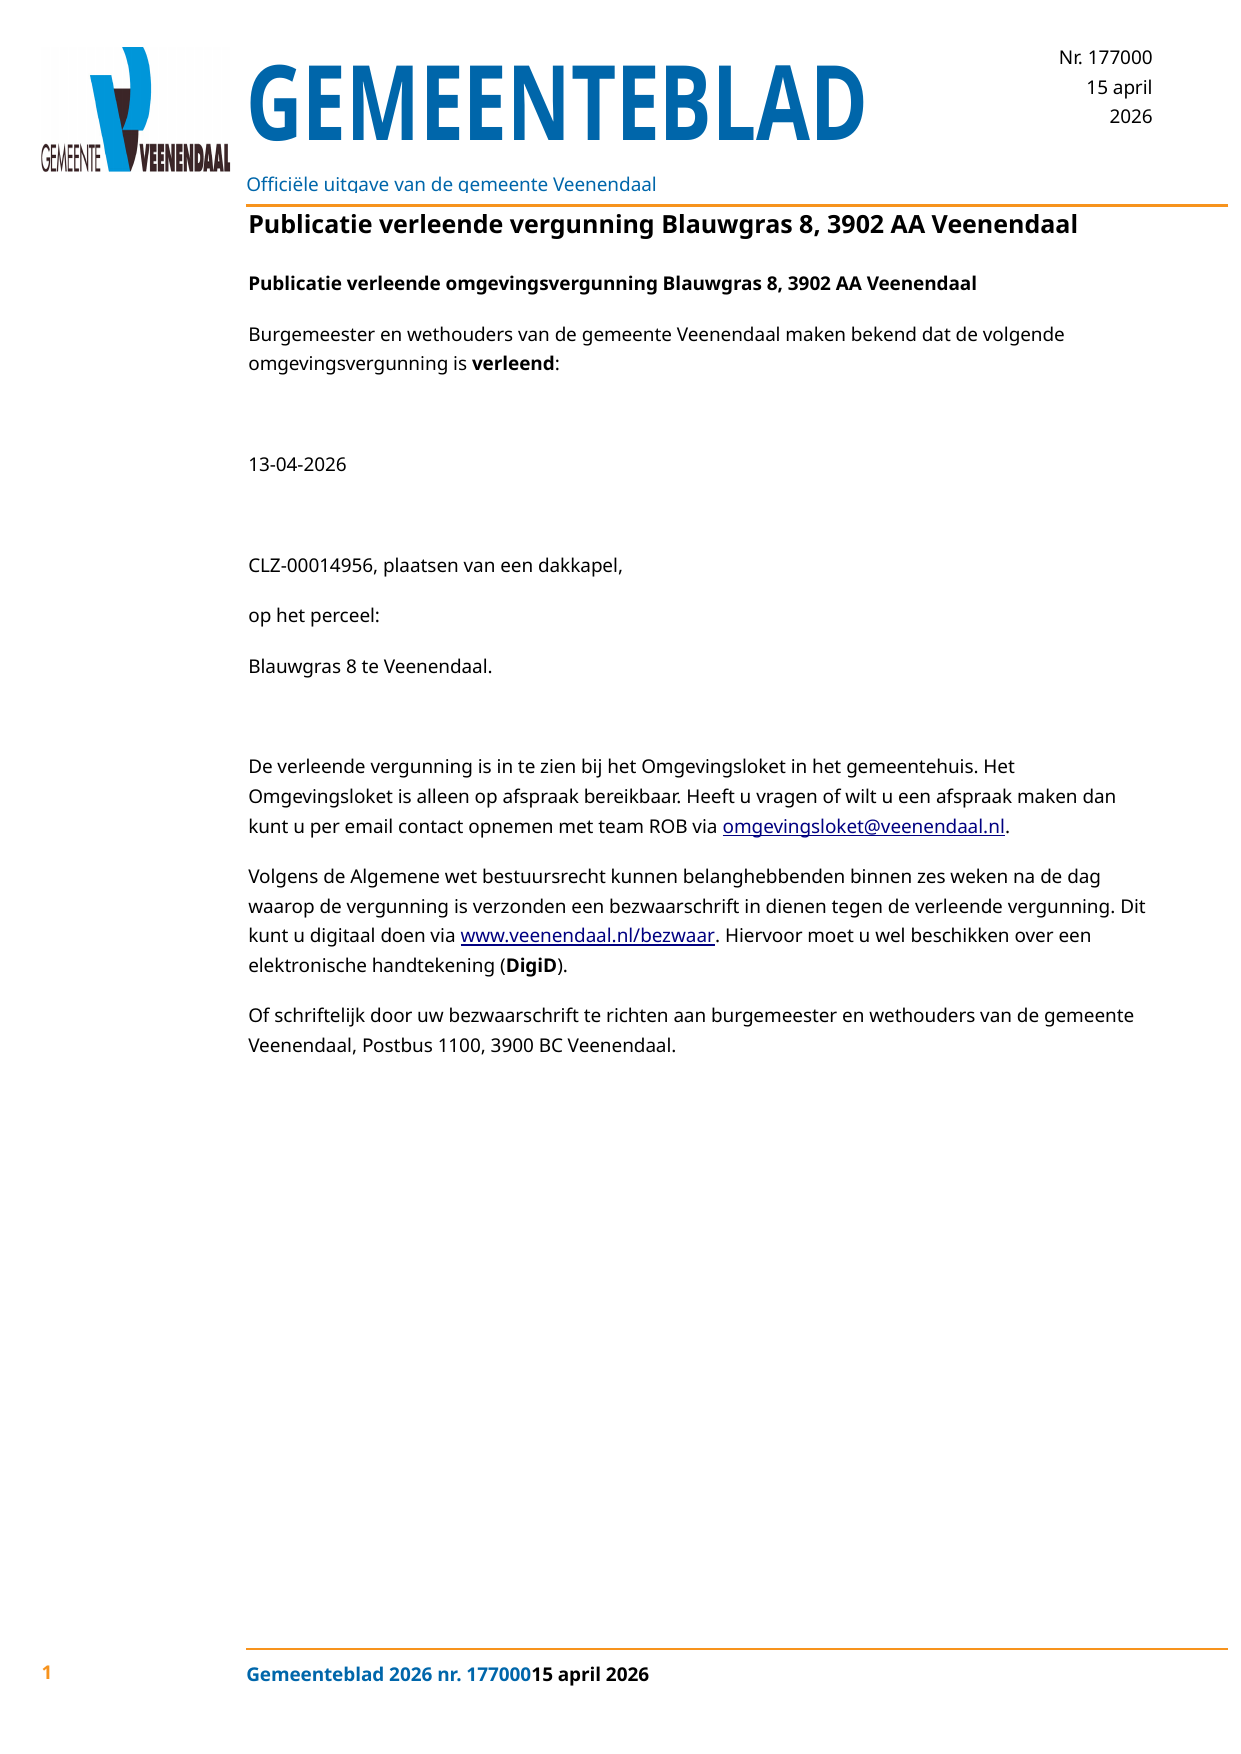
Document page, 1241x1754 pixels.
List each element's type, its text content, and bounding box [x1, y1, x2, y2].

text Publicatie verleende omgevingsvergunning Blauwgras 8, 3902 AA Veenendaal [248, 270, 1152, 296]
text Publicatie verleende vergunning Blauwgras 8, 3902 AA Veenendaal [248, 207, 1152, 241]
text op het perceel: [248, 602, 1152, 628]
text Of schriftelijk door uw bezwaarschrift te richten aan burgemeester en wethouders van de gemeente Veenendaal, Postbus 1100, 3900 BC Veenendaal. [248, 1002, 1152, 1058]
text Blauwgras 8 te Veenendaal. [248, 653, 1152, 678]
text Burgemeester en wethouders van de gemeente Veenendaal maken bekend dat de volgende omgevingsvergunning is verleend: [248, 321, 1152, 376]
text De verleende vergunning is in te zien bij het Omgevingsloket in het gemeentehuis. Het Omgevingsloket is alleen op afspraak bereikbaar. Heeft u vragen of wilt u een afspraak maken dan kunt u per email contact opnemen met team ROB via omgevingsloket@veenendaal.nl. [248, 754, 1152, 838]
picture [41, 47, 130, 172]
picture [123, 47, 231, 172]
text Volgens de Algemene wet bestuursrecht kunnen belanghebbenden binnen zes weken na de dag waarop de vergunning is verzonden een bezwaarschrift in dienen tegen de verleende vergunning. Dit kunt u digitaal doen via www.veenendaal.nl/bezwaar. Hiervoor moet u wel beschikken over een elektronische handtekening (DigiD). [248, 863, 1152, 978]
text CLZ-00014956, plaatsen van een dakkapel, [248, 552, 1152, 578]
text 13-04-2026 [248, 451, 1152, 477]
